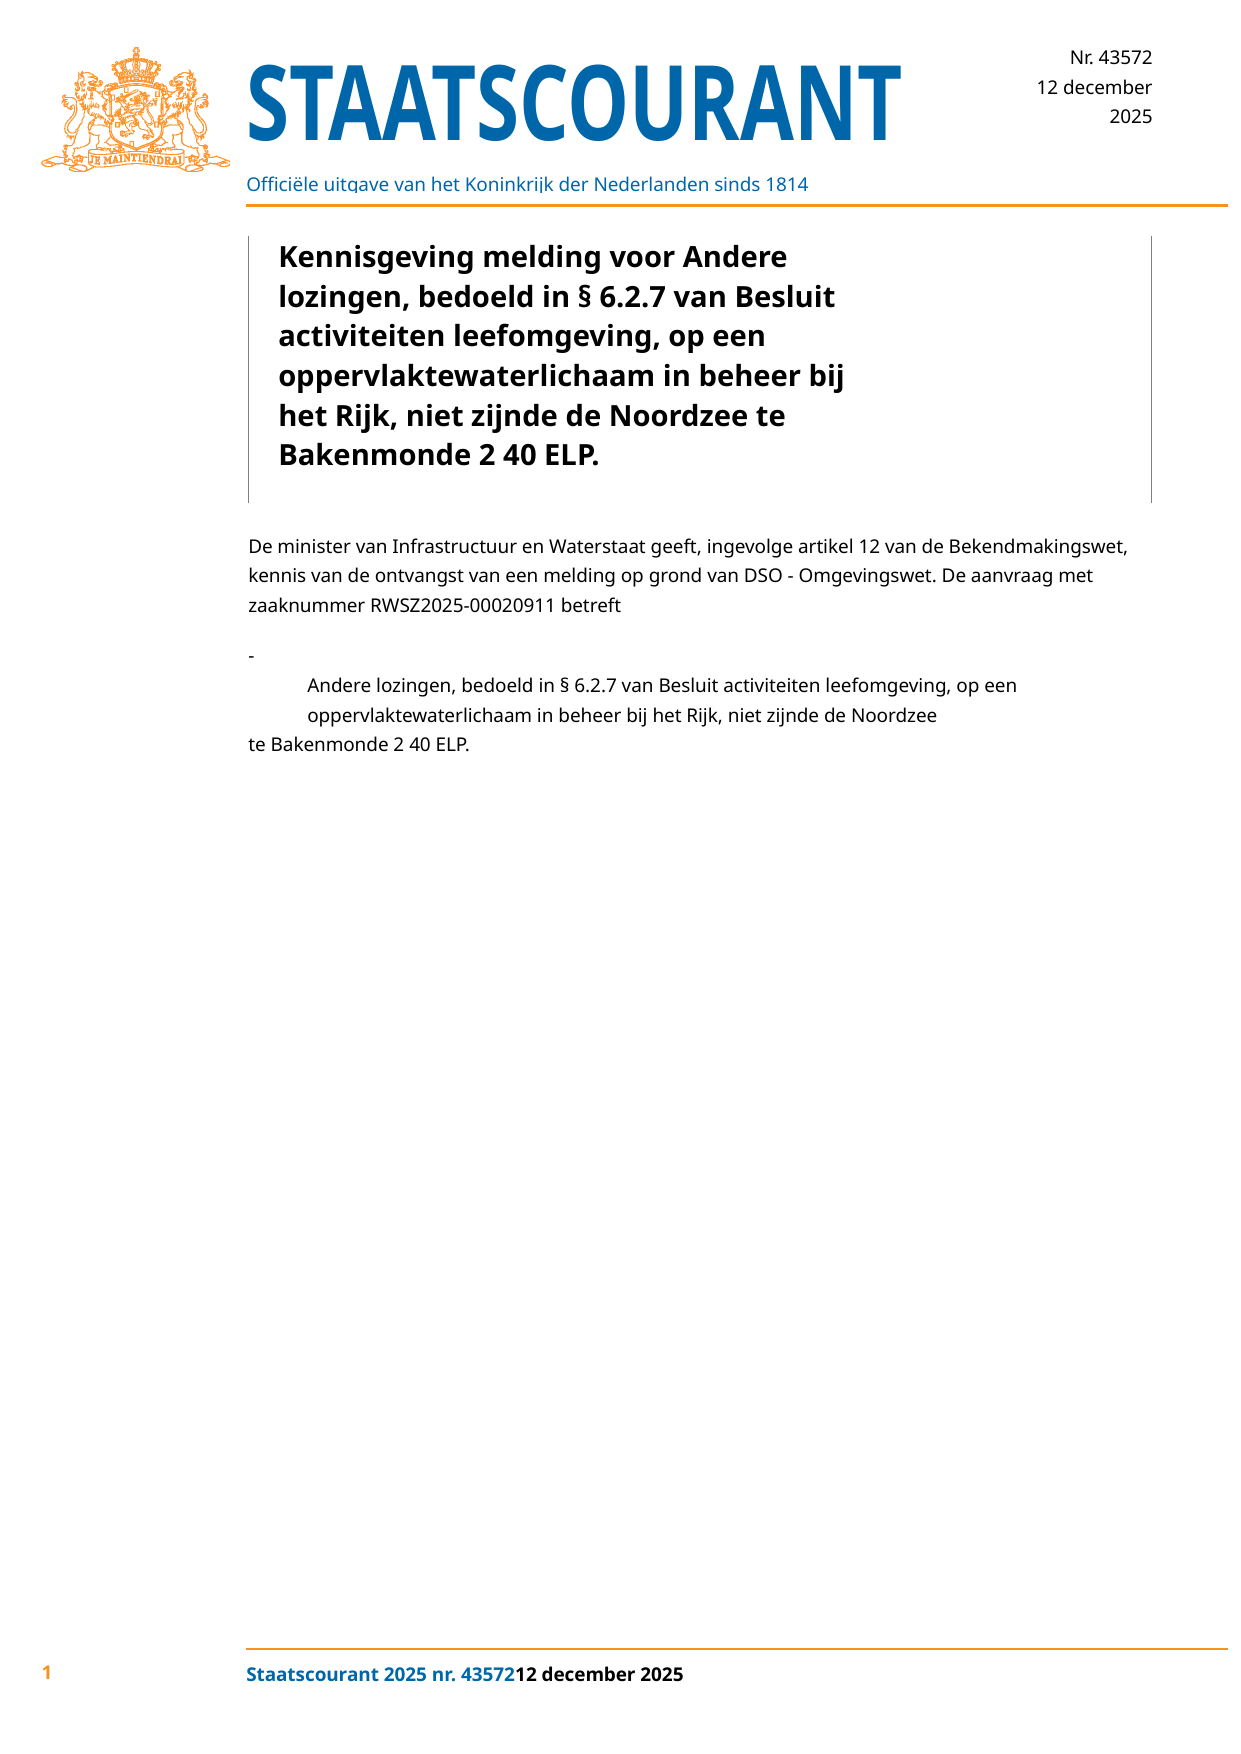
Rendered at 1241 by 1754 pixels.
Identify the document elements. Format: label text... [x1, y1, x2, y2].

list Andere lozingen, bedoeld in § 6.2.7 van Besluit activiteiten leefomgeving, op een oppervlaktewaterlichaam in beheer bij het Rijk, niet zijnde de Noordzee [248, 672, 1152, 727]
text te Bakenmonde 2 40 ELP. [248, 731, 1152, 757]
table_header [850, 236, 912, 413]
table_header [1090, 236, 1151, 413]
picture [41, 47, 231, 172]
picture [912, 236, 1090, 414]
text De minister van Infrastructuur en Waterstaat geeft, ingevolge artikel 12 van de Bekendmakingswet, kennis van de ontvangst van een melding op grond van DSO - Omgevingswet. De aanvraag met zaaknummer RWSZ2025-00020911 betreft [248, 533, 1152, 618]
table_header [850, 414, 1151, 503]
table_header Kennisgeving melding voor Andere lozingen, bedoeld in § 6.2.7 van Besluit activiteiten leefomgeving, op een oppervlaktewaterlichaam in beheer bij het Rijk, niet zijnde de Noordzee te Bakenmonde 2 40 ELP. [249, 236, 850, 503]
